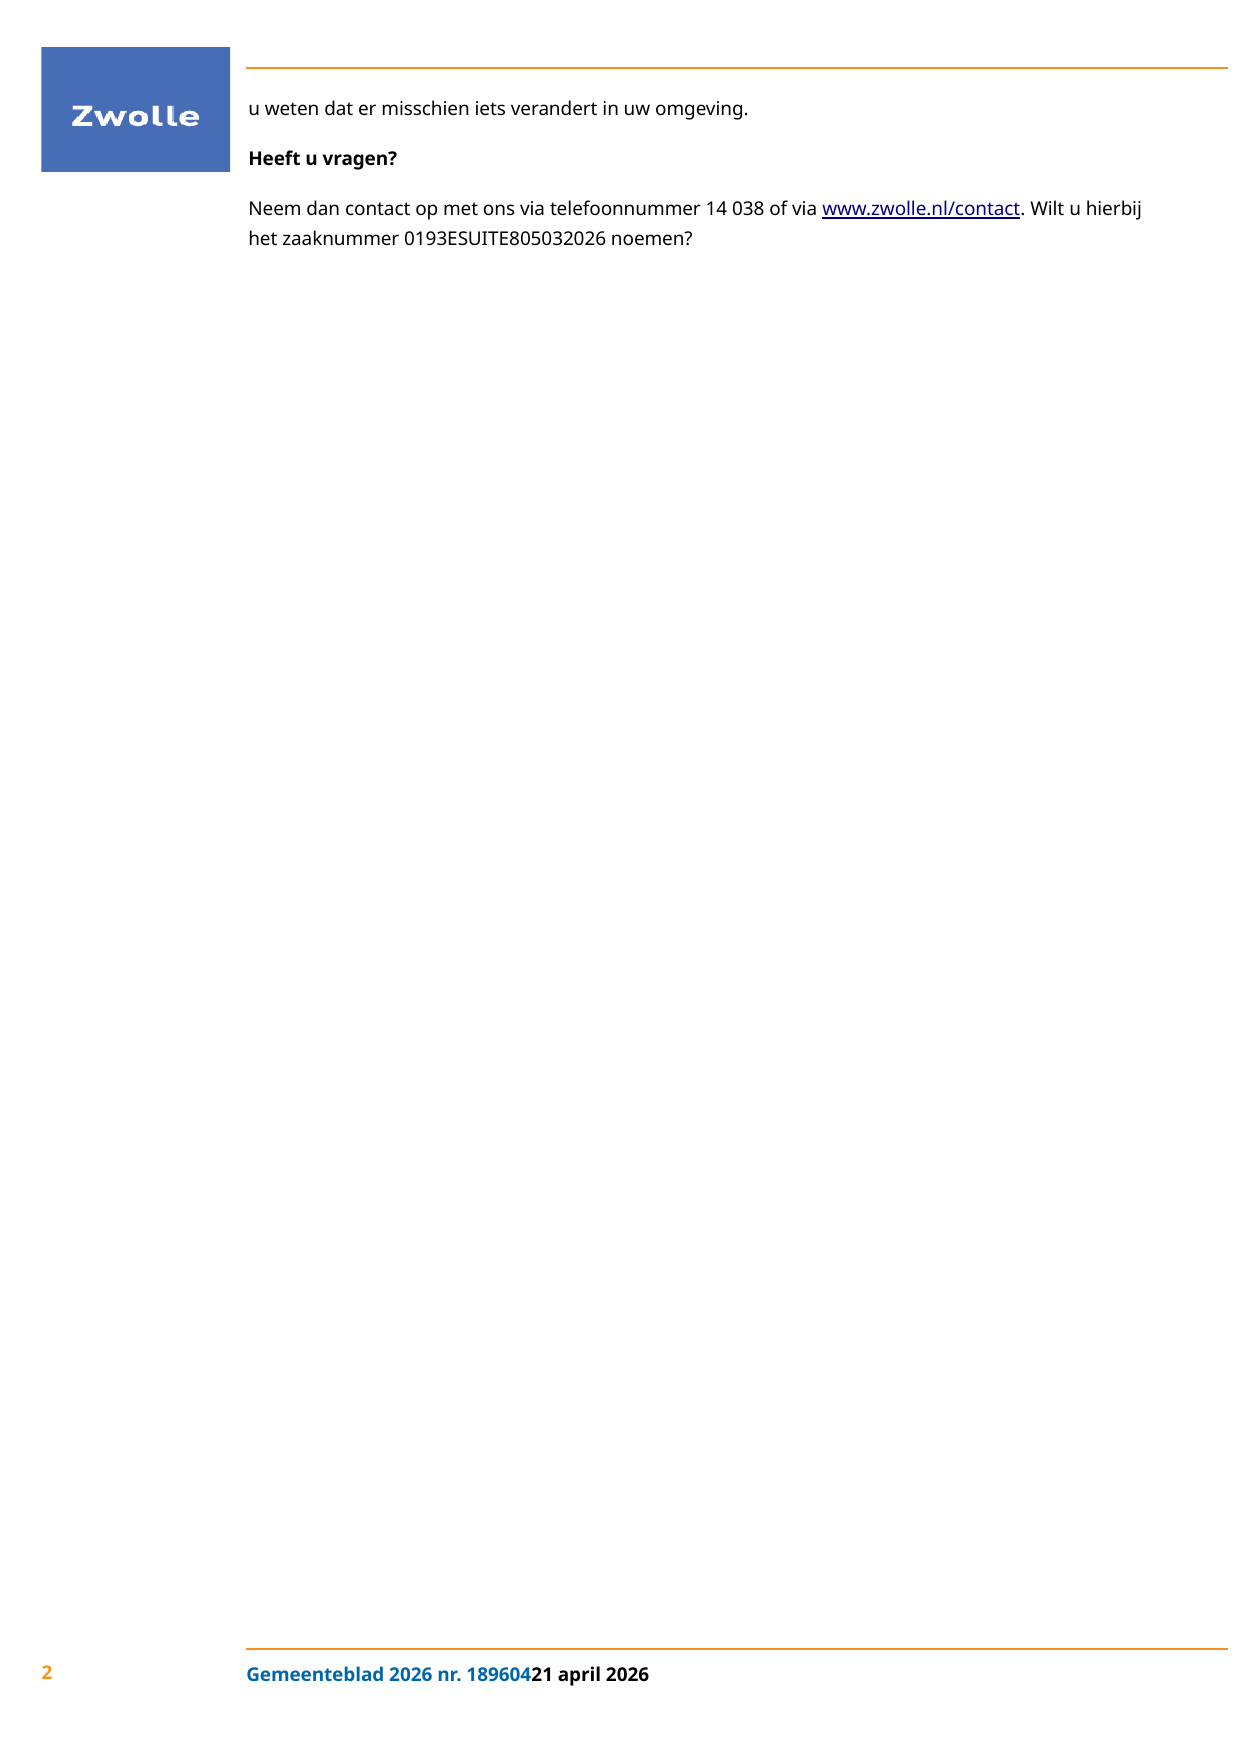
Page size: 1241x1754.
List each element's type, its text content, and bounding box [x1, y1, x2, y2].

text Heeft u vragen? [248, 145, 1152, 171]
text Neem dan contact op met ons via telefoonnummer 14 038 of via www.zwolle.nl/contact. Wilt u hierbij het zaaknummer 0193ESUITE805032026 noemen? [248, 196, 1152, 251]
text u weten dat er misschien iets verandert in uw omgeving. [248, 95, 1152, 121]
picture [41, 47, 231, 172]
